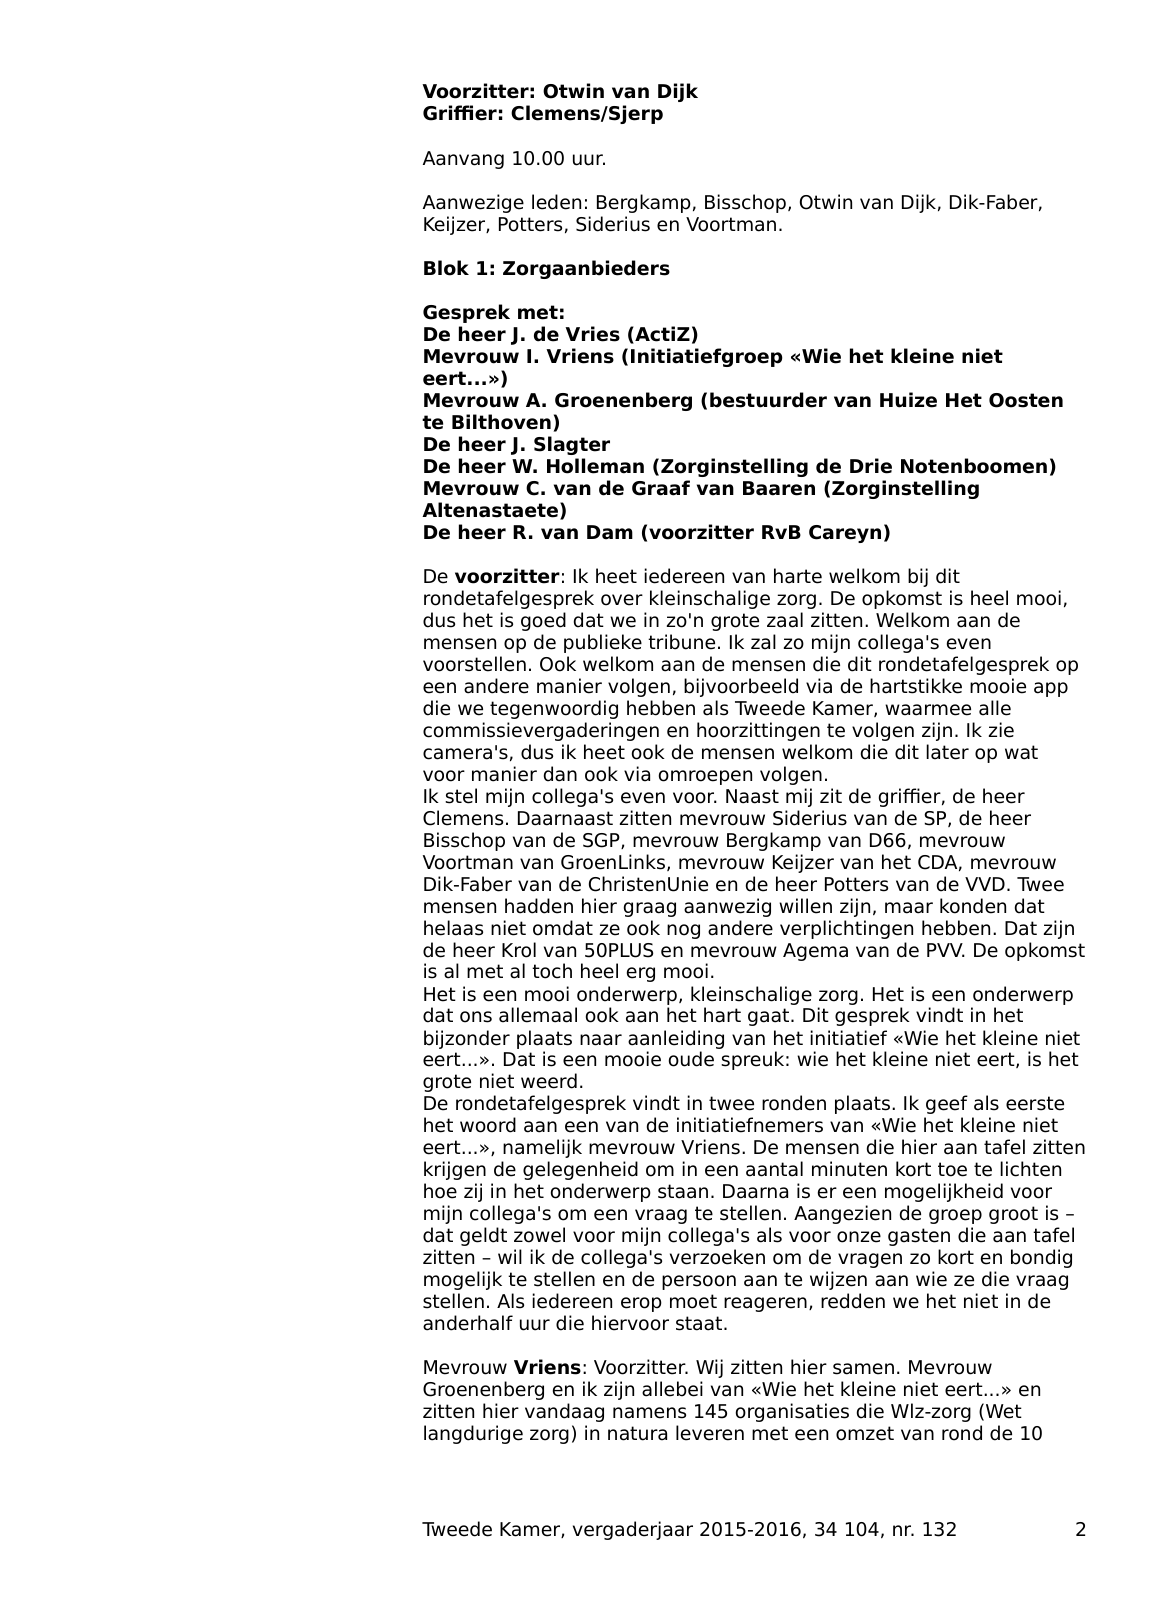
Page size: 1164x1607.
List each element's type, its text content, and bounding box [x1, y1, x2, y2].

text De voorzitter: Ik heet iedereen van harte welkom bij dit rondetafelgesprek over kleinschalige zorg. De opkomst is heel mooi, dus het is goed dat we in zo'n grote zaal zitten. Welkom aan de mensen op de publieke tribune. Ik zal zo mijn collega's even voorstellen. Ook welkom aan de mensen die dit rondetafelgesprek op een andere manier volgen, bijvoorbeeld via de hartstikke mooie app die we tegenwoordig hebben als Tweede Kamer, waarmee alle commissievergaderingen en hoorzittingen te volgen zijn. Ik zie camera's, dus ik heet ook de mensen welkom die dit later op wat voor manier dan ook via omroepen volgen. [422, 566, 1087, 786]
text Het is een mooi onderwerp, kleinschalige zorg. Het is een onderwerp dat ons allemaal ook aan het hart gaat. Dit gesprek vindt in het bijzonder plaats naar aanleiding van het initiatief «Wie het kleine niet eert...». Dat is een mooie oude spreuk: wie het kleine niet eert, is het grote niet weerd. [422, 983, 1087, 1093]
text De heer R. van Dam (voorzitter RvB Careyn) [422, 522, 1087, 544]
text Aanwezige leden: Bergkamp, Bisschop, Otwin van Dijk, Dik-Faber, Keijzer, Potters, Siderius en Voortman. [422, 192, 1087, 236]
text Mevrouw A. Groenenberg (bestuurder van Huize Het Oosten te Bilthoven) [422, 390, 1087, 434]
text Gesprek met: [422, 302, 1087, 324]
text Griffier: Clemens/Sjerp [422, 103, 1087, 125]
text De heer J. Slagter [422, 434, 1087, 456]
subtitle Blok 1: Zorgaanbieders [422, 258, 1087, 280]
text Voorzitter: Otwin van Dijk [422, 81, 1087, 103]
text De rondetafelgesprek vindt in twee ronden plaats. Ik geef als eerste het woord aan een van de initiatiefnemers van «Wie het kleine niet eert...», namelijk mevrouw Vriens. De mensen die hier aan tafel zitten krijgen de gelegenheid om in een aantal minuten kort toe te lichten hoe zij in het onderwerp staan. Daarna is er een mogelijkheid voor mijn collega's om een vraag te stellen. Aangezien de groep groot is – dat geldt zowel voor mijn collega's als voor onze gasten die aan tafel zitten – wil ik de collega's verzoeken om de vragen zo kort en bondig mogelijk te stellen en de persoon aan te wijzen aan wie ze die vraag stellen. Als iedereen erop moet reageren, redden we het niet in de anderhalf uur die hiervoor staat. [422, 1093, 1087, 1335]
text Ik stel mijn collega's even voor. Naast mij zit de griffier, de heer Clemens. Daarnaast zitten mevrouw Siderius van de SP, de heer Bisschop van de SGP, mevrouw Bergkamp van D66, mevrouw Voortman van GroenLinks, mevrouw Keijzer van het CDA, mevrouw Dik-Faber van de ChristenUnie en de heer Potters van de VVD. Twee mensen hadden hier graag aanwezig willen zijn, maar konden dat helaas niet omdat ze ook nog andere verplichtingen hebben. Dat zijn de heer Krol van 50PLUS en mevrouw Agema van de PVV. De opkomst is al met al toch heel erg mooi. [422, 786, 1087, 983]
text Mevrouw Vriens: Voorzitter. Wij zitten hier samen. Mevrouw Groenenberg en ik zijn allebei van «Wie het kleine niet eert...» en zitten hier vandaag namens 145 organisaties die Wlz-zorg (Wet langdurige zorg) in natura leveren met een omzet van rond de 10 [422, 1357, 1087, 1445]
text Mevrouw C. van de Graaf van Baaren (Zorginstelling Altenastaete) [422, 478, 1087, 522]
text Mevrouw I. Vriens (Initiatiefgroep «Wie het kleine niet eert...») [422, 346, 1087, 390]
text Aanvang 10.00 uur. [422, 147, 1087, 169]
text De heer J. de Vries (ActiZ) [422, 324, 1087, 346]
text De heer W. Holleman (Zorginstelling de Drie Notenboomen) [422, 456, 1087, 478]
